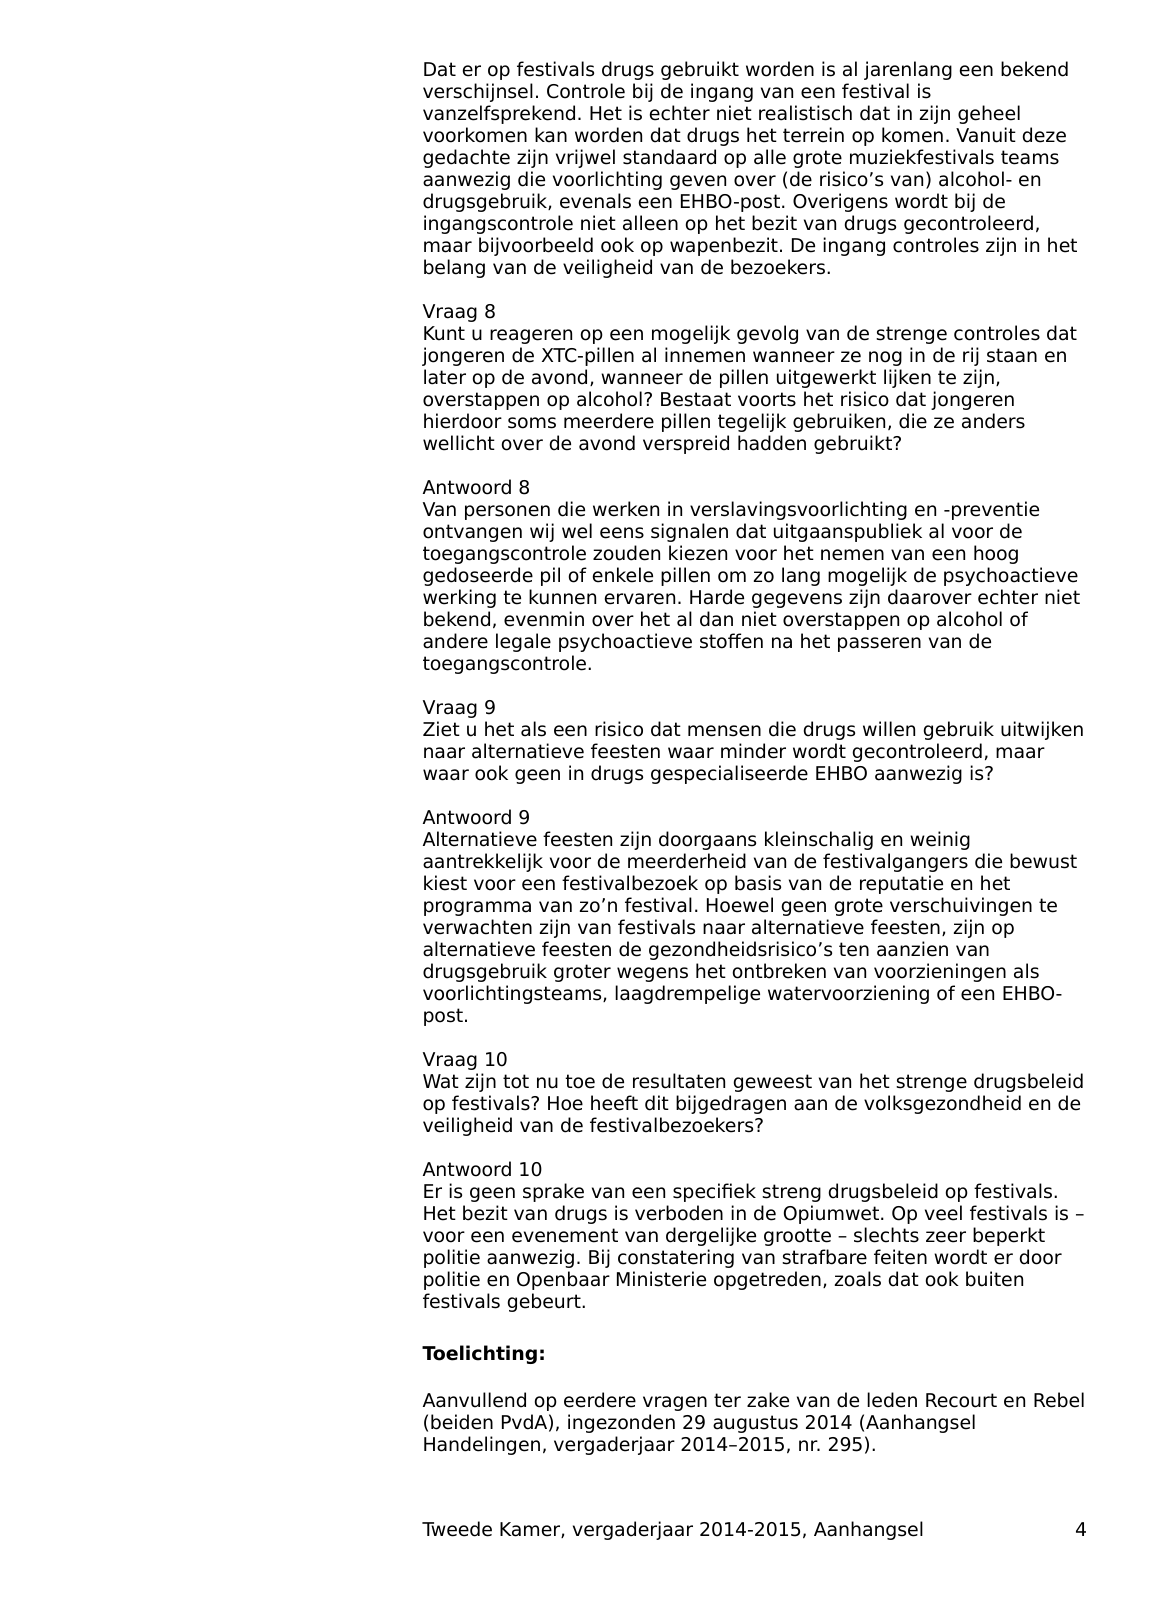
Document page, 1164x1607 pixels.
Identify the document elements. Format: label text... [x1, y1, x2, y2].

text Er is geen sprake van een specifiek streng drugsbeleid op festivals. Het bezit van drugs is verboden in de Opiumwet. Op veel festivals is – voor een evenement van dergelijke grootte – slechts zeer beperkt politie aanwezig. Bij constatering van strafbare feiten wordt er door politie en Openbaar Ministerie opgetreden, zoals dat ook buiten festivals gebeurt. [422, 1181, 1087, 1313]
text Antwoord 9 [422, 807, 1087, 829]
text Aanvullend op eerdere vragen ter zake van de leden Recourt en Rebel (beiden PvdA), ingezonden 29 augustus 2014 (Aanhangsel Handelingen, vergaderjaar 2014–2015, nr. 295). [422, 1390, 1087, 1456]
text Kunt u reageren op een mogelijk gevolg van de strenge controles dat jongeren de XTC-pillen al innemen wanneer ze nog in de rij staan en later op de avond, wanneer de pillen uitgewerkt lijken te zijn, overstappen op alcohol? Bestaat voorts het risico dat jongeren hierdoor soms meerdere pillen tegelijk gebruiken, die ze anders wellicht over de avond verspreid hadden gebruikt? [422, 323, 1087, 455]
text Wat zijn tot nu toe de resultaten geweest van het strenge drugsbeleid op festivals? Hoe heeft dit bijgedragen aan de volksgezondheid en de veiligheid van de festivalbezoekers? [422, 1071, 1087, 1137]
text Alternatieve feesten zijn doorgaans kleinschalig en weinig aantrekkelijk voor de meerderheid van de festivalgangers die bewust kiest voor een festivalbezoek op basis van de reputatie en het programma van zo’n festival. Hoewel geen grote verschuivingen te verwachten zijn van festivals naar alternatieve feesten, zijn op alternatieve feesten de gezondheidsrisico’s ten aanzien van drugsgebruik groter wegens het ontbreken van voorzieningen als voorlichtingsteams, laagdrempelige watervoorziening of een EHBO-post. [422, 829, 1087, 1027]
text Van personen die werken in verslavingsvoorlichting en -preventie ontvangen wij wel eens signalen dat uitgaanspubliek al voor de toegangscontrole zouden kiezen voor het nemen van een hoog gedoseerde pil of enkele pillen om zo lang mogelijk de psychoactieve werking te kunnen ervaren. Harde gegevens zijn daarover echter niet bekend, evenmin over het al dan niet overstappen op alcohol of andere legale psychoactieve stoffen na het passeren van de toegangscontrole. [422, 499, 1087, 675]
text Ziet u het als een risico dat mensen die drugs willen gebruik uitwijken naar alternatieve feesten waar minder wordt gecontroleerd, maar waar ook geen in drugs gespecialiseerde EHBO aanwezig is? [422, 719, 1087, 785]
text Vraag 8 [422, 301, 1087, 323]
subtitle Toelichting: [422, 1343, 1087, 1365]
text Antwoord 8 [422, 477, 1087, 499]
text Dat er op festivals drugs gebruikt worden is al jarenlang een bekend verschijnsel. Controle bij de ingang van een festival is vanzelfsprekend. Het is echter niet realistisch dat in zijn geheel voorkomen kan worden dat drugs het terrein op komen. Vanuit deze gedachte zijn vrijwel standaard op alle grote muziekfestivals teams aanwezig die voorlichting geven over (de risico’s van) alcohol- en drugsgebruik, evenals een EHBO-post. Overigens wordt bij de ingangscontrole niet alleen op het bezit van drugs gecontroleerd, maar bijvoorbeeld ook op wapenbezit. De ingang controles zijn in het belang van de veiligheid van de bezoekers. [422, 59, 1087, 279]
text Vraag 9 [422, 697, 1087, 719]
text Vraag 10 [422, 1049, 1087, 1071]
text Antwoord 10 [422, 1159, 1087, 1181]
